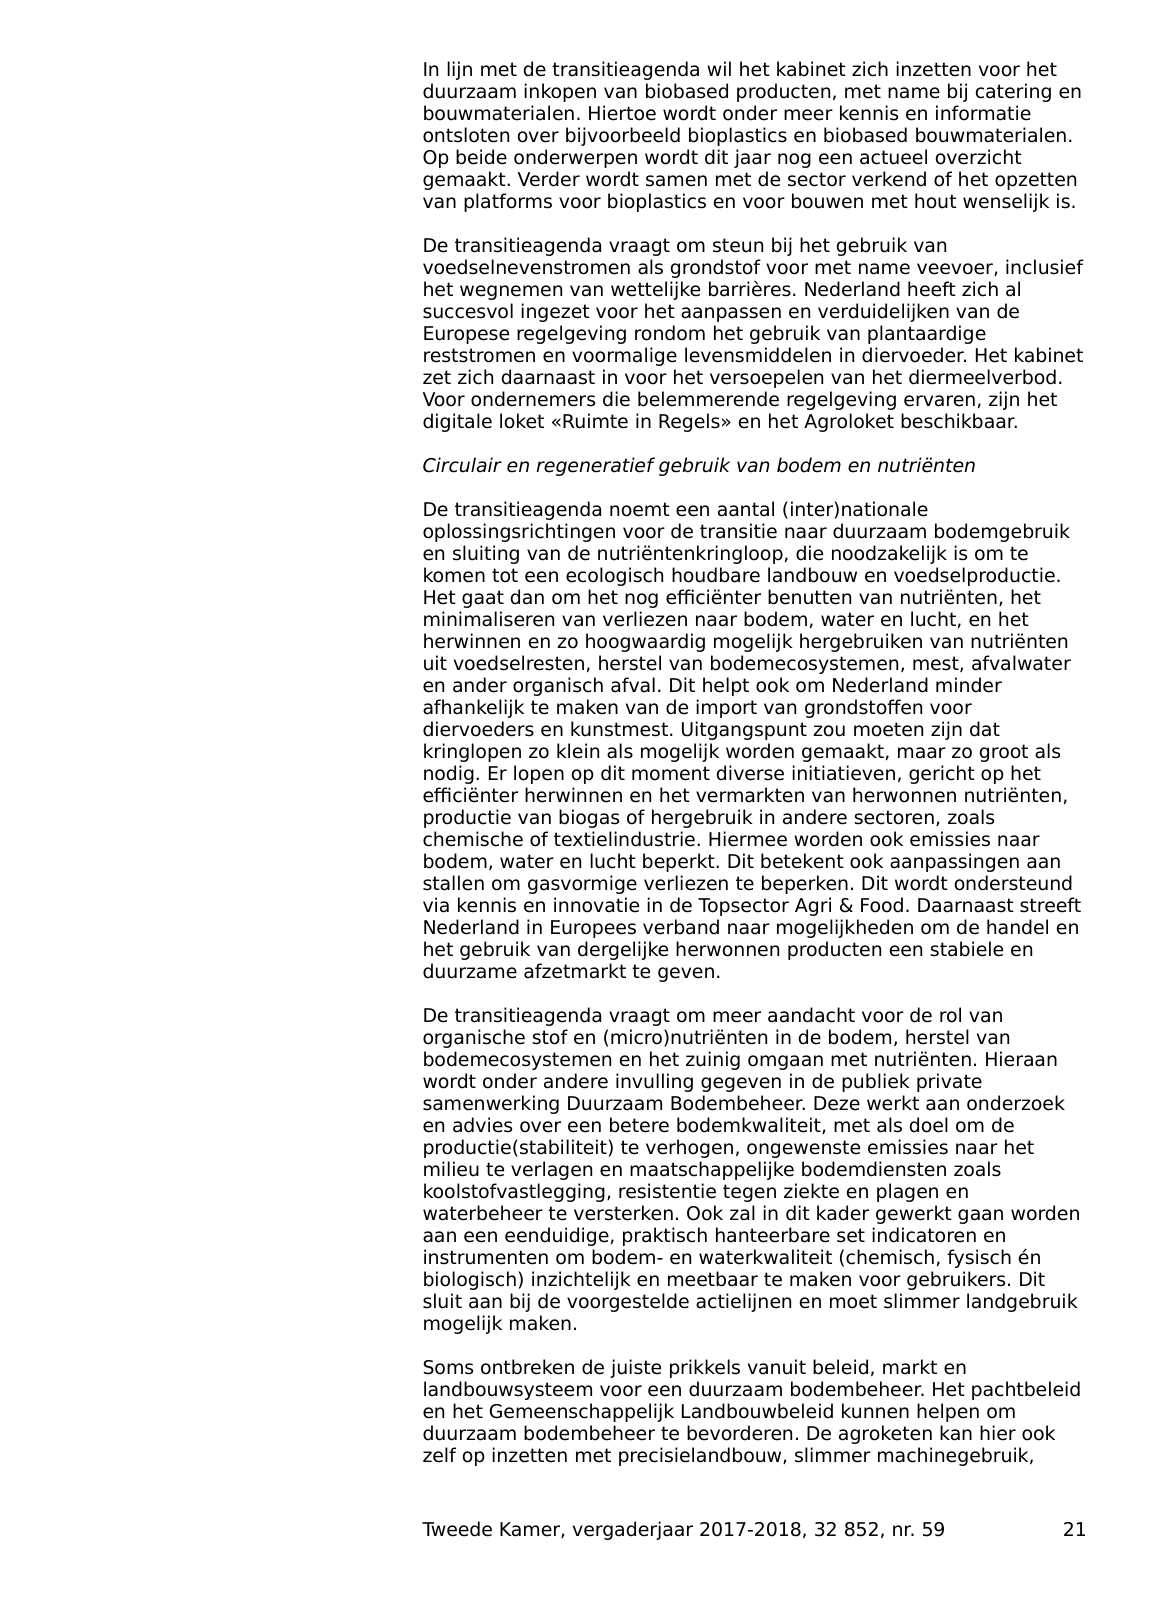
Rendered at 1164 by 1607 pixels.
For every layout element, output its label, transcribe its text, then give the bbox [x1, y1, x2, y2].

text De transitieagenda noemt een aantal (inter)nationale oplossingsrichtingen voor de transitie naar duurzaam bodemgebruik en sluiting van de nutriëntenkringloop, die noodzakelijk is om te komen tot een ecologisch houdbare landbouw en voedselproductie. Het gaat dan om het nog efficiënter benutten van nutriënten, het minimaliseren van verliezen naar bodem, water en lucht, en het herwinnen en zo hoogwaardig mogelijk hergebruiken van nutriënten uit voedselresten, herstel van bodemecosystemen, mest, afvalwater en ander organisch afval. Dit helpt ook om Nederland minder afhankelijk te maken van de import van grondstoffen voor diervoeders en kunstmest. Uitgangspunt zou moeten zijn dat kringlopen zo klein als mogelijk worden gemaakt, maar zo groot als nodig. Er lopen op dit moment diverse initiatieven, gericht op het efficiënter herwinnen en het vermarkten van herwonnen nutriënten, productie van biogas of hergebruik in andere sectoren, zoals chemische of textielindustrie. Hiermee worden ook emissies naar bodem, water en lucht beperkt. Dit betekent ook aanpassingen aan stallen om gasvormige verliezen te beperken. Dit wordt ondersteund via kennis en innovatie in de Topsector Agri & Food. Daarnaast streeft Nederland in Europees verband naar mogelijkheden om de handel en het gebruik van dergelijke herwonnen producten een stabiele en duurzame afzetmarkt te geven. [422, 499, 1087, 983]
subtitle Circulair en regeneratief gebruik van bodem en nutriënten [422, 455, 1087, 477]
text Soms ontbreken de juiste prikkels vanuit beleid, markt en landbouwsysteem voor een duurzaam bodembeheer. Het pachtbeleid en het Gemeenschappelijk Landbouwbeleid kunnen helpen om duurzaam bodembeheer te bevorderen. De agroketen kan hier ook zelf op inzetten met precisielandbouw, slimmer machinegebruik, [422, 1357, 1087, 1467]
text In lijn met de transitieagenda wil het kabinet zich inzetten voor het duurzaam inkopen van biobased producten, met name bij catering en bouwmaterialen. Hiertoe wordt onder meer kennis en informatie ontsloten over bijvoorbeeld bioplastics en biobased bouwmaterialen. Op beide onderwerpen wordt dit jaar nog een actueel overzicht gemaakt. Verder wordt samen met de sector verkend of het opzetten van platforms voor bioplastics en voor bouwen met hout wenselijk is. [422, 59, 1087, 213]
text De transitieagenda vraagt om steun bij het gebruik van voedselnevenstromen als grondstof voor met name veevoer, inclusief het wegnemen van wettelijke barrières. Nederland heeft zich al succesvol ingezet voor het aanpassen en verduidelijken van de Europese regelgeving rondom het gebruik van plantaardige reststromen en voormalige levensmiddelen in diervoeder. Het kabinet zet zich daarnaast in voor het versoepelen van het diermeelverbod. Voor ondernemers die belemmerende regelgeving ervaren, zijn het digitale loket «Ruimte in Regels» en het Agroloket beschikbaar. [422, 235, 1087, 433]
text De transitieagenda vraagt om meer aandacht voor de rol van organische stof en (micro)nutriënten in de bodem, herstel van bodemecosystemen en het zuinig omgaan met nutriënten. Hieraan wordt onder andere invulling gegeven in de publiek private samenwerking Duurzaam Bodembeheer. Deze werkt aan onderzoek en advies over een betere bodemkwaliteit, met als doel om de productie(stabiliteit) te verhogen, ongewenste emissies naar het milieu te verlagen en maatschappelijke bodemdiensten zoals koolstofvastlegging, resistentie tegen ziekte en plagen en waterbeheer te versterken. Ook zal in dit kader gewerkt gaan worden aan een eenduidige, praktisch hanteerbare set indicatoren en instrumenten om bodem- en waterkwaliteit (chemisch, fysisch én biologisch) inzichtelijk en meetbaar te maken voor gebruikers. Dit sluit aan bij de voorgestelde actielijnen en moet slimmer landgebruik mogelijk maken. [422, 1005, 1087, 1335]
